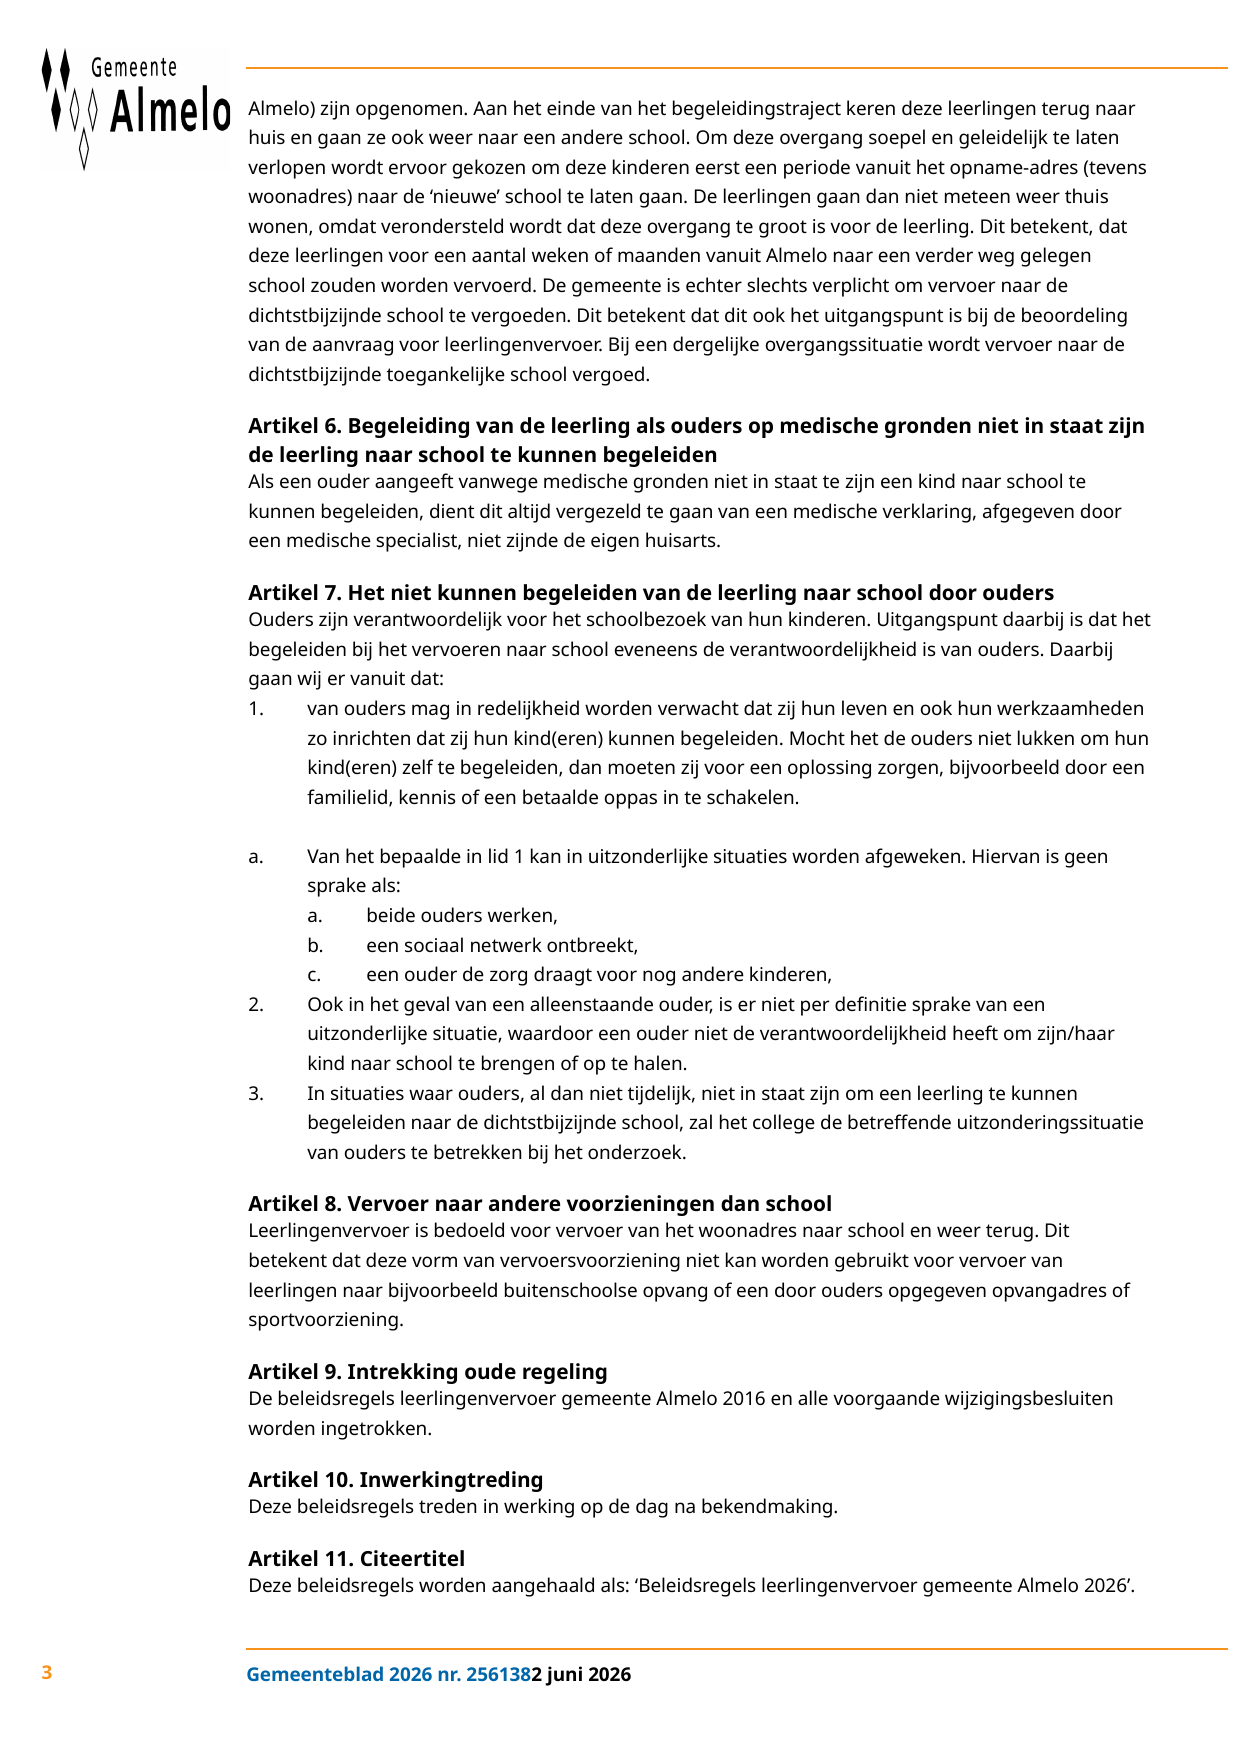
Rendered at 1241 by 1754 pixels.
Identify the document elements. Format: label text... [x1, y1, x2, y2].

text De beleidsregels leerlingenvervoer gemeente Almelo 2016 en alle voorgaande wijzigingsbesluiten worden ingetrokken. [248, 1385, 1152, 1441]
text Ouders zijn verantwoordelijk voor het schoolbezoek van hun kinderen. Uitgangspunt daarbij is dat het begeleiden bij het vervoeren naar school eveneens de verantwoordelijkheid is van ouders. Daarbij gaan wij er vanuit dat: [248, 606, 1152, 691]
text Leerlingenvervoer is bedoeld voor vervoer van het woonadres naar school en weer terug. Dit betekent dat deze vorm van vervoersvoorziening niet kan worden gebruikt voor vervoer van leerlingen naar bijvoorbeeld buitenschoolse opvang of een door ouders opgegeven opvangadres of sportvoorziening. [248, 1218, 1152, 1332]
text Almelo) zijn opgenomen. Aan het einde van het begeleidingstraject keren deze leerlingen terug naar huis en gaan ze ook weer naar een andere school. Om deze overgang soepel en geleidelijk te laten verlopen wordt ervoor gekozen om deze kinderen eerst een periode vanuit het opname-adres (tevens woonadres) naar de ‘nieuwe’ school te laten gaan. De leerlingen gaan dan niet meteen weer thuis wonen, omdat verondersteld wordt dat deze overgang te groot is voor de leerling. Dit betekent, dat deze leerlingen voor een aantal weken of maanden vanuit Almelo naar een verder weg gelegen school zouden worden vervoerd. De gemeente is echter slechts verplicht om vervoer naar de dichtstbijzijnde school te vergoeden. Dit betekent dat dit ook het uitgangspunt is bij de beoordeling van de aanvraag voor leerlingenvervoer. Bij een dergelijke overgangssituatie wordt vervoer naar de dichtstbijzijnde toegankelijke school vergoed. [248, 95, 1152, 387]
text Artikel 11. Citeertitel [248, 1544, 1152, 1573]
list een ouder de zorg draagt voor nog andere kinderen, [307, 961, 1152, 987]
list van ouders mag in redelijkheid worden verwacht dat zij hun leven en ook hun werkzaamheden zo inrichten dat zij hun kind(eren) kunnen begeleiden. Mocht het de ouders niet lukken om hun kind(eren) zelf te begeleiden, dan moeten zij voor een oplossing zorgen, bijvoorbeeld door een familielid, kennis of een betaalde oppas in te schakelen. [248, 695, 1152, 809]
text Artikel 7. Het niet kunnen begeleiden van de leerling naar school door ouders [248, 578, 1152, 606]
text Als een ouder aangeeft vanwege medische gronden niet in staat te zijn een kind naar school te kunnen begeleiden, dient dit altijd vergezeld te gaan van een medische verklaring, afgegeven door een medische specialist, niet zijnde de eigen huisarts. [248, 468, 1152, 553]
list een sociaal netwerk ontbreekt, [307, 932, 1152, 957]
text Artikel 6. Begeleiding van de leerling als ouders op medische gronden niet in staat zijn de leerling naar school te kunnen begeleiden [248, 411, 1152, 468]
list beide ouders werken, [307, 902, 1152, 928]
text Artikel 10. Inwerkingtreding [248, 1465, 1152, 1494]
list Van het bepaalde in lid 1 kan in uitzonderlijke situaties worden afgeweken. Hiervan is geen sprake als: [248, 843, 1152, 898]
text Deze beleidsregels worden aangehaald als: ‘Beleidsregels leerlingenvervoer gemeente Almelo 2026’. [248, 1573, 1152, 1598]
picture [41, 47, 231, 172]
text Artikel 9. Intrekking oude regeling [248, 1357, 1152, 1385]
text Artikel 8. Vervoer naar andere voorzieningen dan school [248, 1189, 1152, 1218]
list In situaties waar ouders, al dan niet tijdelijk, niet in staat zijn om een leerling te kunnen begeleiden naar de dichtstbijzijnde school, zal het college de betreffende uitzonderingssituatie van ouders te betrekken bij het onderzoek. [248, 1080, 1152, 1164]
text Deze beleidsregels treden in werking op de dag na bekendmaking. [248, 1494, 1152, 1519]
list Ook in het geval van een alleenstaande ouder, is er niet per definitie sprake van een uitzonderlijke situatie, waardoor een ouder niet de verantwoordelijkheid heeft om zijn/haar kind naar school te brengen of op te halen. [248, 991, 1152, 1076]
